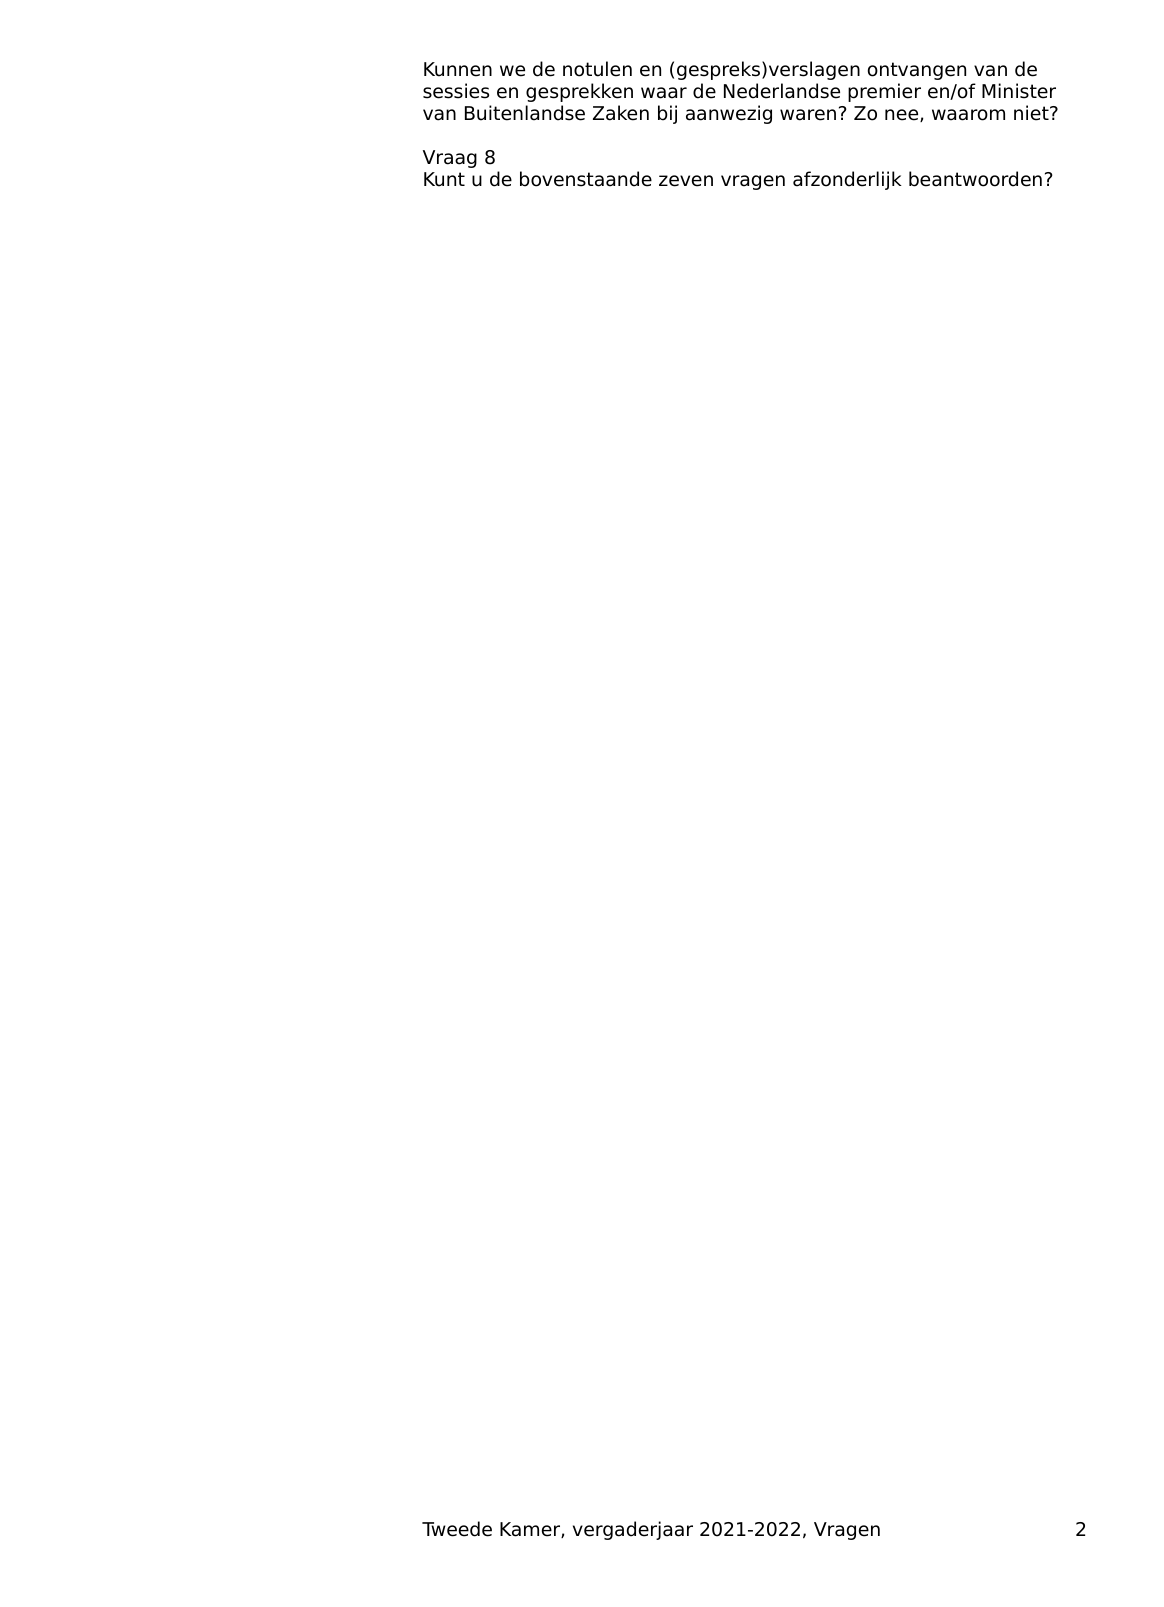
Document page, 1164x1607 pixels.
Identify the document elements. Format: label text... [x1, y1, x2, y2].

text Kunnen we de notulen en (gespreks)verslagen ontvangen van de sessies en gesprekken waar de Nederlandse premier en/of Minister van Buitenlandse Zaken bij aanwezig waren? Zo nee, waarom niet? [422, 59, 1087, 125]
text Vraag 8 [422, 147, 1087, 169]
text Kunt u de bovenstaande zeven vragen afzonderlijk beantwoorden? [422, 169, 1087, 191]
